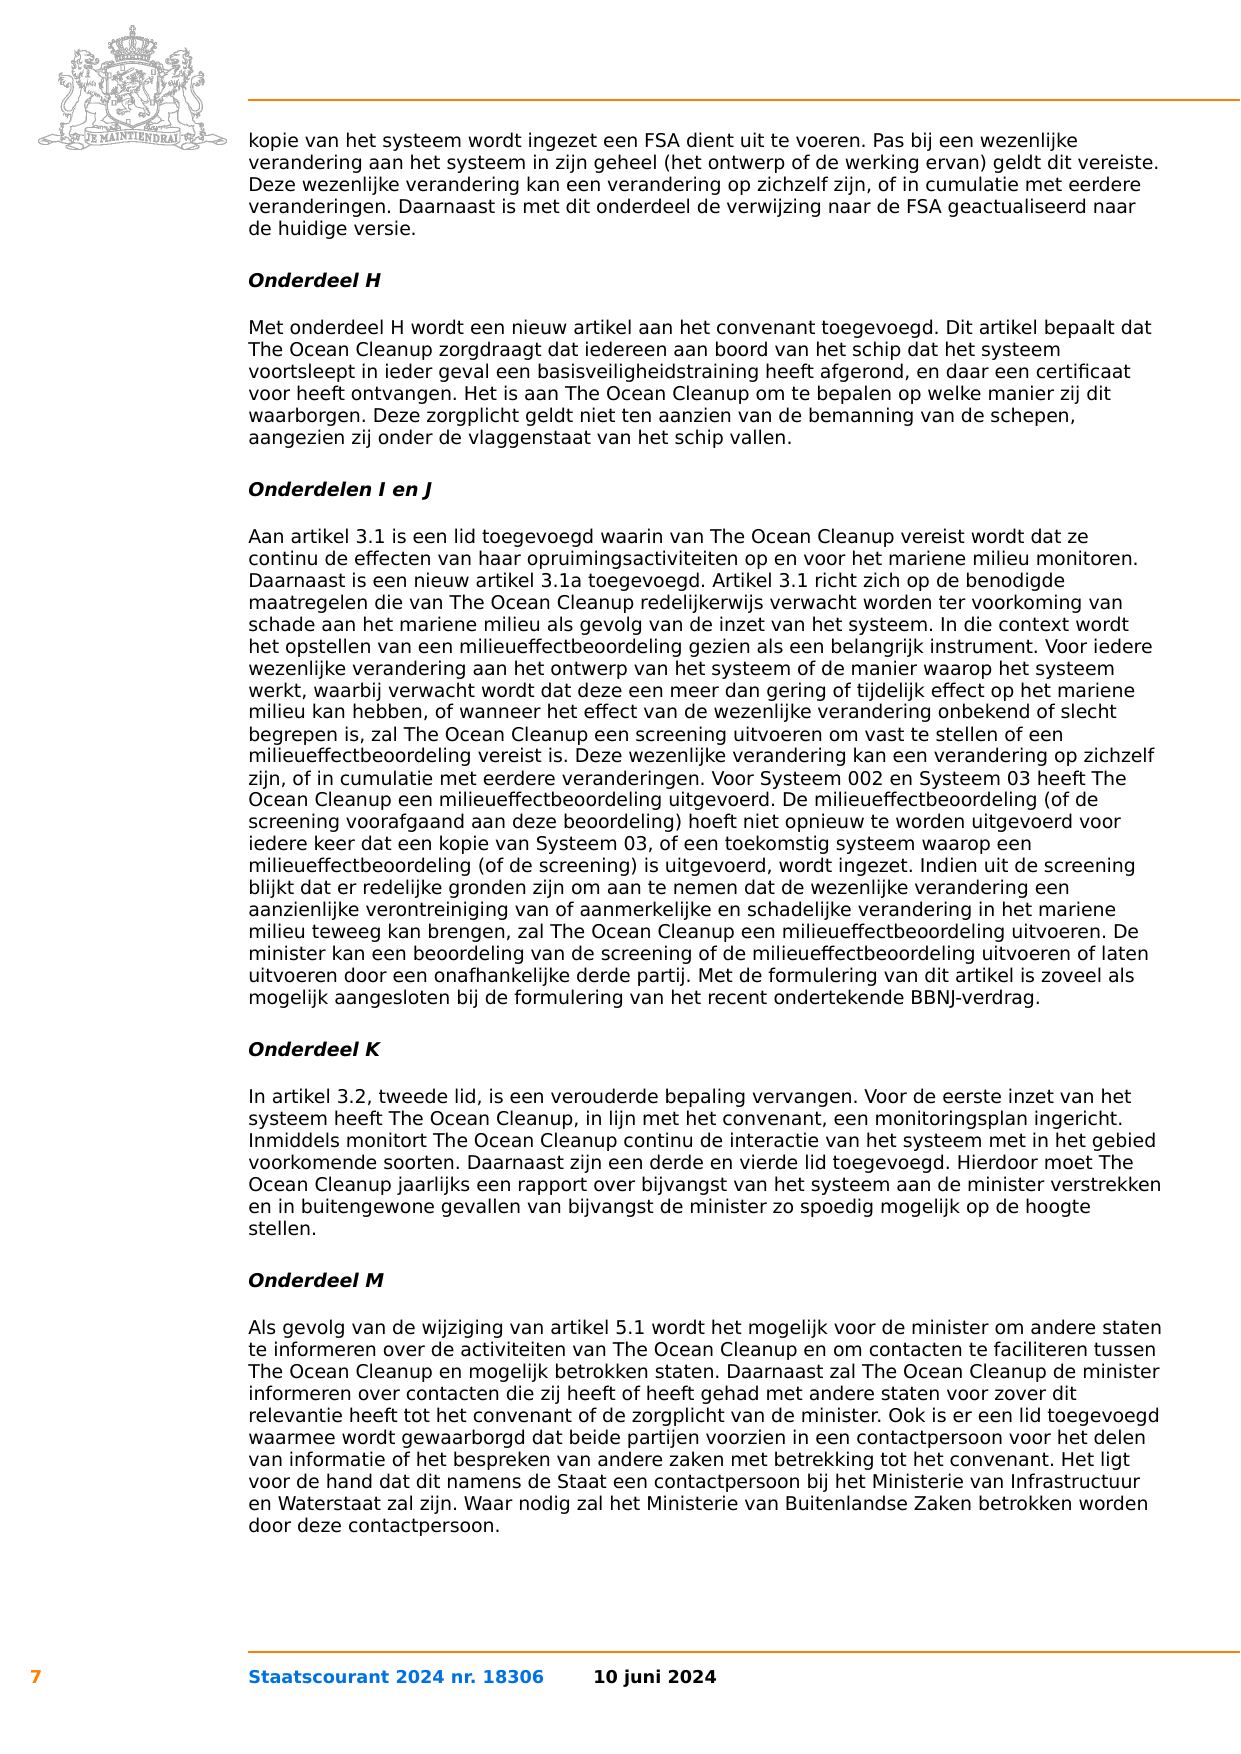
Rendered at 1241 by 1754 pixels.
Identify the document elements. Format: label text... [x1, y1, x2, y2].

text Met onderdeel H wordt een nieuw artikel aan het convenant toegevoegd. Dit artikel bepaalt dat The Ocean Cleanup zorgdraagt dat iedereen aan boord van het schip dat het systeem voortsleept in ieder geval een basisveiligheidstraining heeft afgerond, en daar een certificaat voor heeft ontvangen. Het is aan The Ocean Cleanup om te bepalen op welke manier zij dit waarborgen. Deze zorgplicht geldt niet ten aanzien van de bemanning van de schepen, aangezien zij onder de vlaggenstaat van het schip vallen. [248, 317, 1163, 449]
text kopie van het systeem wordt ingezet een FSA dient uit te voeren. Pas bij een wezenlijke verandering aan het systeem in zijn geheel (het ontwerp of de werking ervan) geldt dit vereiste. Deze wezenlijke verandering kan een verandering op zichzelf zijn, of in cumulatie met eerdere veranderingen. Daarnaast is met dit onderdeel de verwijzing naar de FSA geactualiseerd naar de huidige versie. [248, 130, 1163, 240]
subtitle Onderdeel H [248, 270, 1163, 292]
picture [38, 25, 227, 150]
subtitle Onderdeel K [248, 1039, 1163, 1061]
text Aan artikel 3.1 is een lid toegevoegd waarin van The Ocean Cleanup vereist wordt dat ze continu de effecten van haar opruimingsactiviteiten op en voor het mariene milieu monitoren. Daarnaast is een nieuw artikel 3.1a toegevoegd. Artikel 3.1 richt zich op de benodigde maatregelen die van The Ocean Cleanup redelijkerwijs verwacht worden ter voorkoming van schade aan het mariene milieu als gevolg van de inzet van het systeem. In die context wordt het opstellen van een milieueffectbeoordeling gezien als een belangrijk instrument. Voor iedere wezenlijke verandering aan het ontwerp van het systeem of de manier waarop het systeem werkt, waarbij verwacht wordt dat deze een meer dan gering of tijdelijk effect op het mariene milieu kan hebben, of wanneer het effect van de wezenlijke verandering onbekend of slecht begrepen is, zal The Ocean Cleanup een screening uitvoeren om vast te stellen of een milieueffectbeoordeling vereist is. Deze wezenlijke verandering kan een verandering op zichzelf zijn, of in cumulatie met eerdere veranderingen. Voor Systeem 002 en Systeem 03 heeft The Ocean Cleanup een milieueffectbeoordeling uitgevoerd. De milieueffectbeoordeling (of de screening voorafgaand aan deze beoordeling) hoeft niet opnieuw te worden uitgevoerd voor iedere keer dat een kopie van Systeem 03, of een toekomstig systeem waarop een milieueffectbeoordeling (of de screening) is uitgevoerd, wordt ingezet. Indien uit de screening blijkt dat er redelijke gronden zijn om aan te nemen dat de wezenlijke verandering een aanzienlijke verontreiniging van of aanmerkelijke en schadelijke verandering in het mariene milieu teweeg kan brengen, zal The Ocean Cleanup een milieueffectbeoordeling uitvoeren. De minister kan een beoordeling van de screening of de milieueffectbeoordeling uitvoeren of laten uitvoeren door een onafhankelijke derde partij. Met de formulering van dit artikel is zoveel als mogelijk aangesloten bij de formulering van het recent ondertekende BBNJ-verdrag. [248, 526, 1163, 1009]
text In artikel 3.2, tweede lid, is een verouderde bepaling vervangen. Voor de eerste inzet van het systeem heeft The Ocean Cleanup, in lijn met het convenant, een monitoringsplan ingericht. Inmiddels monitort The Ocean Cleanup continu de interactie van het systeem met in het gebied voorkomende soorten. Daarnaast zijn een derde en vierde lid toegevoegd. Hierdoor moet The Ocean Cleanup jaarlijks een rapport over bijvangst van het systeem aan de minister verstrekken en in buitengewone gevallen van bijvangst de minister zo spoedig mogelijk op de hoogte stellen. [248, 1086, 1163, 1240]
subtitle Onderdeel M [248, 1270, 1163, 1292]
subtitle Onderdelen I en J [248, 479, 1163, 501]
text Als gevolg van de wijziging van artikel 5.1 wordt het mogelijk voor de minister om andere staten te informeren over de activiteiten van The Ocean Cleanup en om contacten te faciliteren tussen The Ocean Cleanup en mogelijk betrokken staten. Daarnaast zal The Ocean Cleanup de minister informeren over contacten die zij heeft of heeft gehad met andere staten voor zover dit relevantie heeft tot het convenant of de zorgplicht van de minister. Ook is er een lid toegevoegd waarmee wordt gewaarborgd dat beide partijen voorzien in een contactpersoon voor het delen van informatie of het bespreken van andere zaken met betrekking tot het convenant. Het ligt voor de hand dat dit namens de Staat een contactpersoon bij het Ministerie van Infrastructuur en Waterstaat zal zijn. Waar nodig zal het Ministerie van Buitenlandse Zaken betrokken worden door deze contactpersoon. [248, 1317, 1163, 1537]
